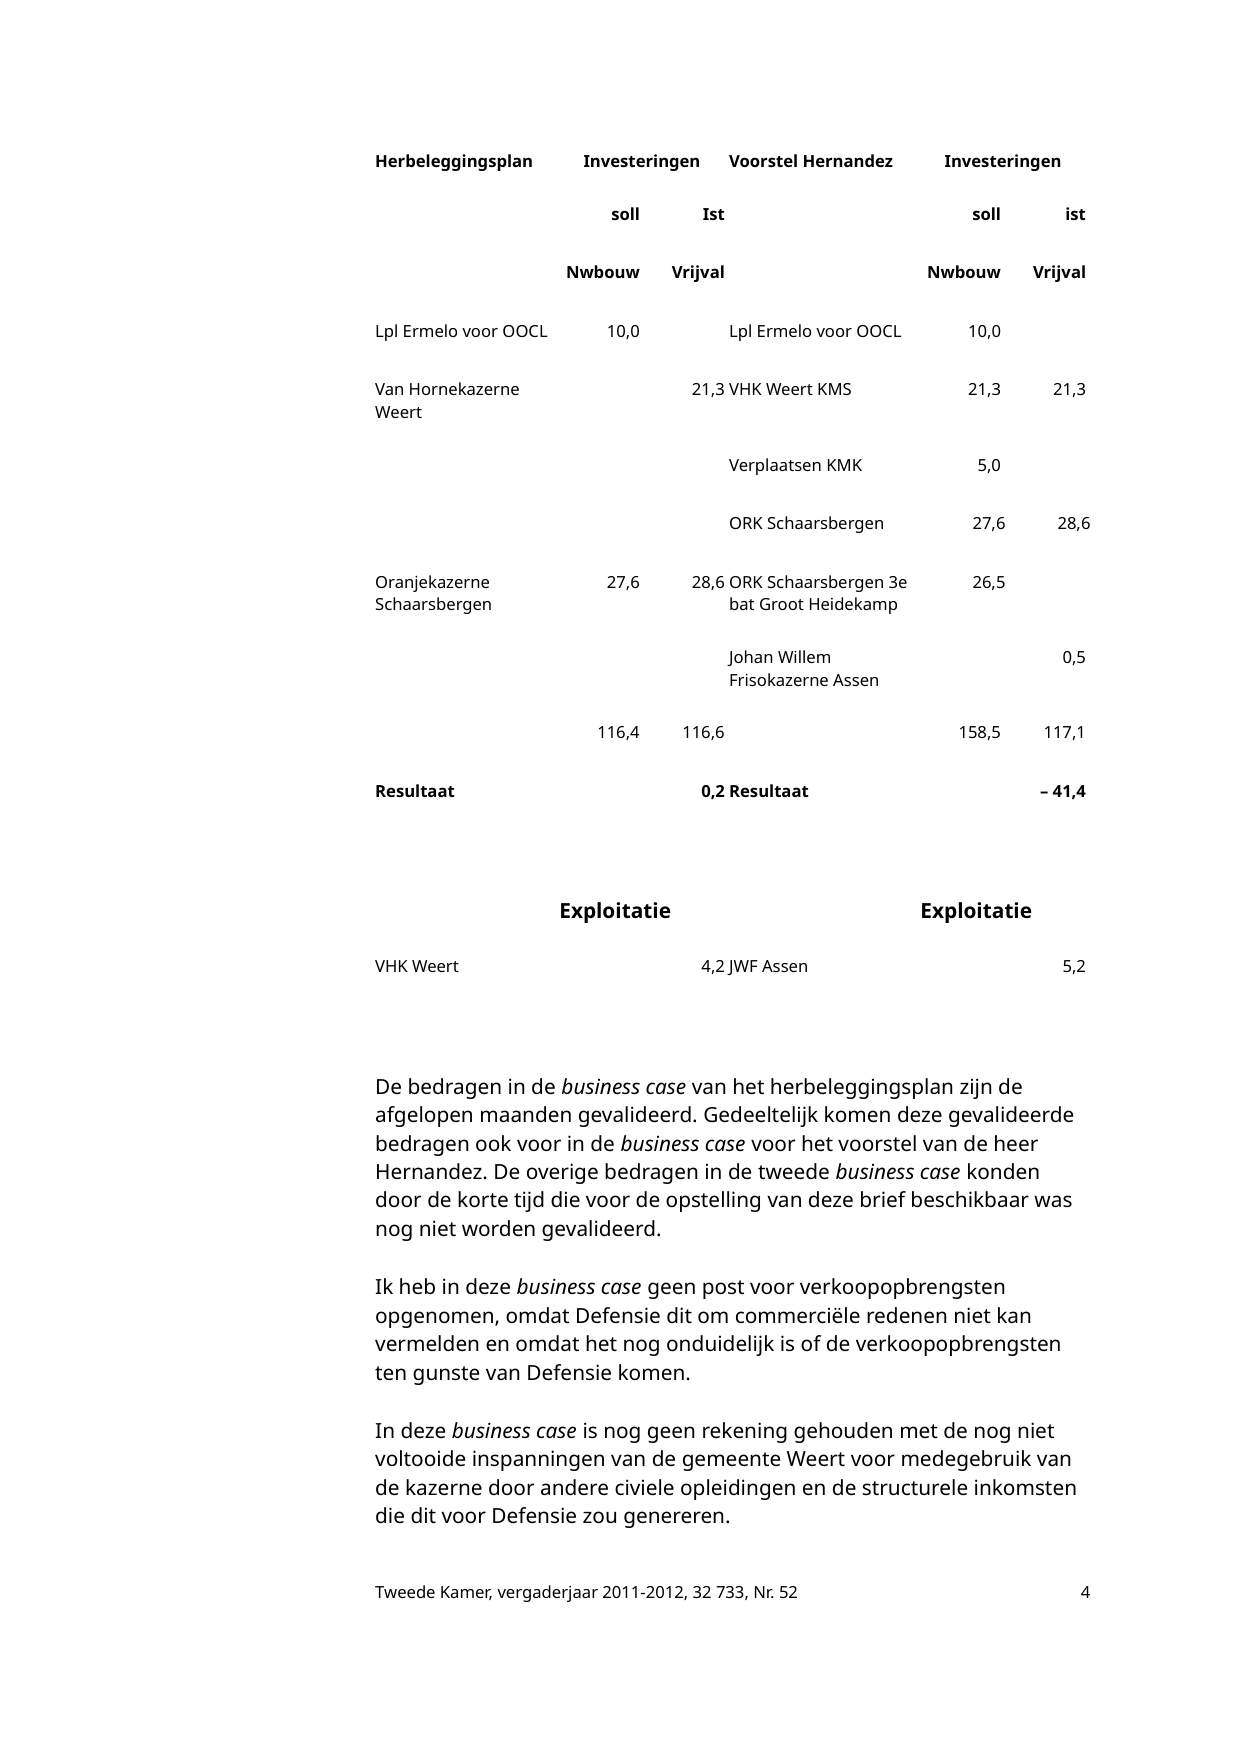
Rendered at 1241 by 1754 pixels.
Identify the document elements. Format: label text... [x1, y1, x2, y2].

table_cell [375, 646, 559, 721]
table_cell [920, 646, 1005, 721]
table_cell 21,3 [920, 378, 1005, 453]
table_cell [729, 838, 920, 896]
table_cell 116,6 [644, 721, 729, 779]
table_cell ist [1005, 203, 1090, 261]
table_cell [729, 261, 920, 319]
table_cell Ist [644, 203, 729, 261]
table_header Investeringen [559, 150, 729, 203]
table_cell [559, 378, 644, 453]
table_cell [644, 454, 729, 512]
table_cell [1005, 838, 1090, 896]
table_cell 0,2 [644, 780, 729, 838]
table_cell 4,2 [644, 955, 729, 1013]
table_cell JWF Assen [729, 955, 920, 1013]
table_cell – 41,4 [1005, 780, 1090, 838]
table_cell [920, 955, 1005, 1013]
table_cell [1005, 570, 1090, 646]
table_cell 10,0 [559, 320, 644, 378]
table_cell [375, 261, 559, 319]
table_cell [1005, 454, 1090, 512]
table_header Herbeleggingsplan [375, 150, 559, 203]
table_cell 10,0 [920, 320, 1005, 378]
table_cell [729, 203, 920, 261]
table_cell Vrijval [644, 261, 729, 319]
table_cell 27,6 [559, 570, 644, 646]
table_cell 26,5 [920, 570, 1005, 646]
table_cell 116,4 [559, 721, 644, 779]
text Ik heb in deze business case geen post voor verkoopopbrengsten opgenomen, omdat Defensie dit om commerciële redenen niet kan vermelden en omdat het nog onduidelijk is of de verkoopopbrengsten ten gunste van Defensie komen. [375, 1272, 1090, 1386]
table_cell 27,6 [920, 512, 1005, 570]
table_cell VHK Weert [375, 955, 559, 1013]
table_cell Nwbouw [559, 261, 644, 319]
table_cell [644, 512, 729, 570]
table_cell soll [920, 203, 1005, 261]
table_cell [375, 203, 559, 261]
table_cell Van Hornekazerne Weert [375, 378, 559, 453]
table_cell [644, 838, 729, 896]
table_cell Nwbouw [920, 261, 1005, 319]
table_cell Lpl Ermelo voor OOCL [729, 320, 920, 378]
table_cell Vrijval [1005, 261, 1090, 319]
table_cell VHK Weert KMS [729, 378, 920, 453]
table_cell [375, 512, 559, 570]
table_cell [559, 646, 644, 721]
text De bedragen in de business case van het herbeleggingsplan zijn de afgelopen maanden gevalideerd. Gedeeltelijk komen deze gevalideerde bedragen ook voor in de business case voor het voorstel van de heer Hernandez. De overige bedragen in de tweede business case konden door de korte tijd die voor de opstelling van deze brief beschikbaar was nog niet worden gevalideerd. [375, 1072, 1090, 1242]
table_cell [920, 780, 1005, 838]
table_cell 117,1 [1005, 721, 1090, 779]
table_cell 21,3 [1005, 378, 1090, 453]
table_cell ORK Schaarsbergen [729, 512, 920, 570]
table_cell Verplaatsen KMK [729, 454, 920, 512]
table_cell Lpl Ermelo voor OOCL [375, 320, 559, 378]
table_cell 28,6 [644, 570, 729, 646]
table_cell 28,6 [1005, 512, 1090, 570]
table_cell Resultaat [729, 780, 920, 838]
table_cell Exploitatie [920, 896, 1090, 955]
table_header Investeringen [920, 150, 1090, 203]
table_header Voorstel Hernandez [729, 150, 920, 203]
table_cell Oranjekazerne Schaarsbergen [375, 570, 559, 646]
table_cell [375, 721, 559, 779]
table_cell [375, 896, 559, 955]
table_cell [1005, 320, 1090, 378]
table_cell 158,5 [920, 721, 1005, 779]
table_cell [920, 838, 1005, 896]
table_cell [559, 512, 644, 570]
table_cell [729, 721, 920, 779]
table_cell [644, 646, 729, 721]
table_cell Exploitatie [559, 896, 729, 955]
table_cell Johan Willem Frisokazerne Assen [729, 646, 920, 721]
table_cell [375, 838, 559, 896]
table_cell soll [559, 203, 644, 261]
text In deze business case is nog geen rekening gehouden met de nog niet voltooide inspanningen van de gemeente Weert voor medegebruik van de kazerne door andere civiele opleidingen en de structurele inkomsten die dit voor Defensie zou genereren. [375, 1416, 1090, 1530]
table_cell [559, 955, 644, 1013]
table_cell 21,3 [644, 378, 729, 453]
table_cell 0,5 [1005, 646, 1090, 721]
table_cell [729, 896, 920, 955]
table_cell [559, 454, 644, 512]
table_cell [559, 838, 644, 896]
table_cell 5,2 [1005, 955, 1090, 1013]
table_cell 5,0 [920, 454, 1005, 512]
table_cell Resultaat [375, 780, 559, 838]
table_cell [375, 454, 559, 512]
table_cell [644, 320, 729, 378]
table_cell [559, 780, 644, 838]
table_cell ORK Schaarsbergen 3e bat Groot Heidekamp [729, 570, 920, 646]
